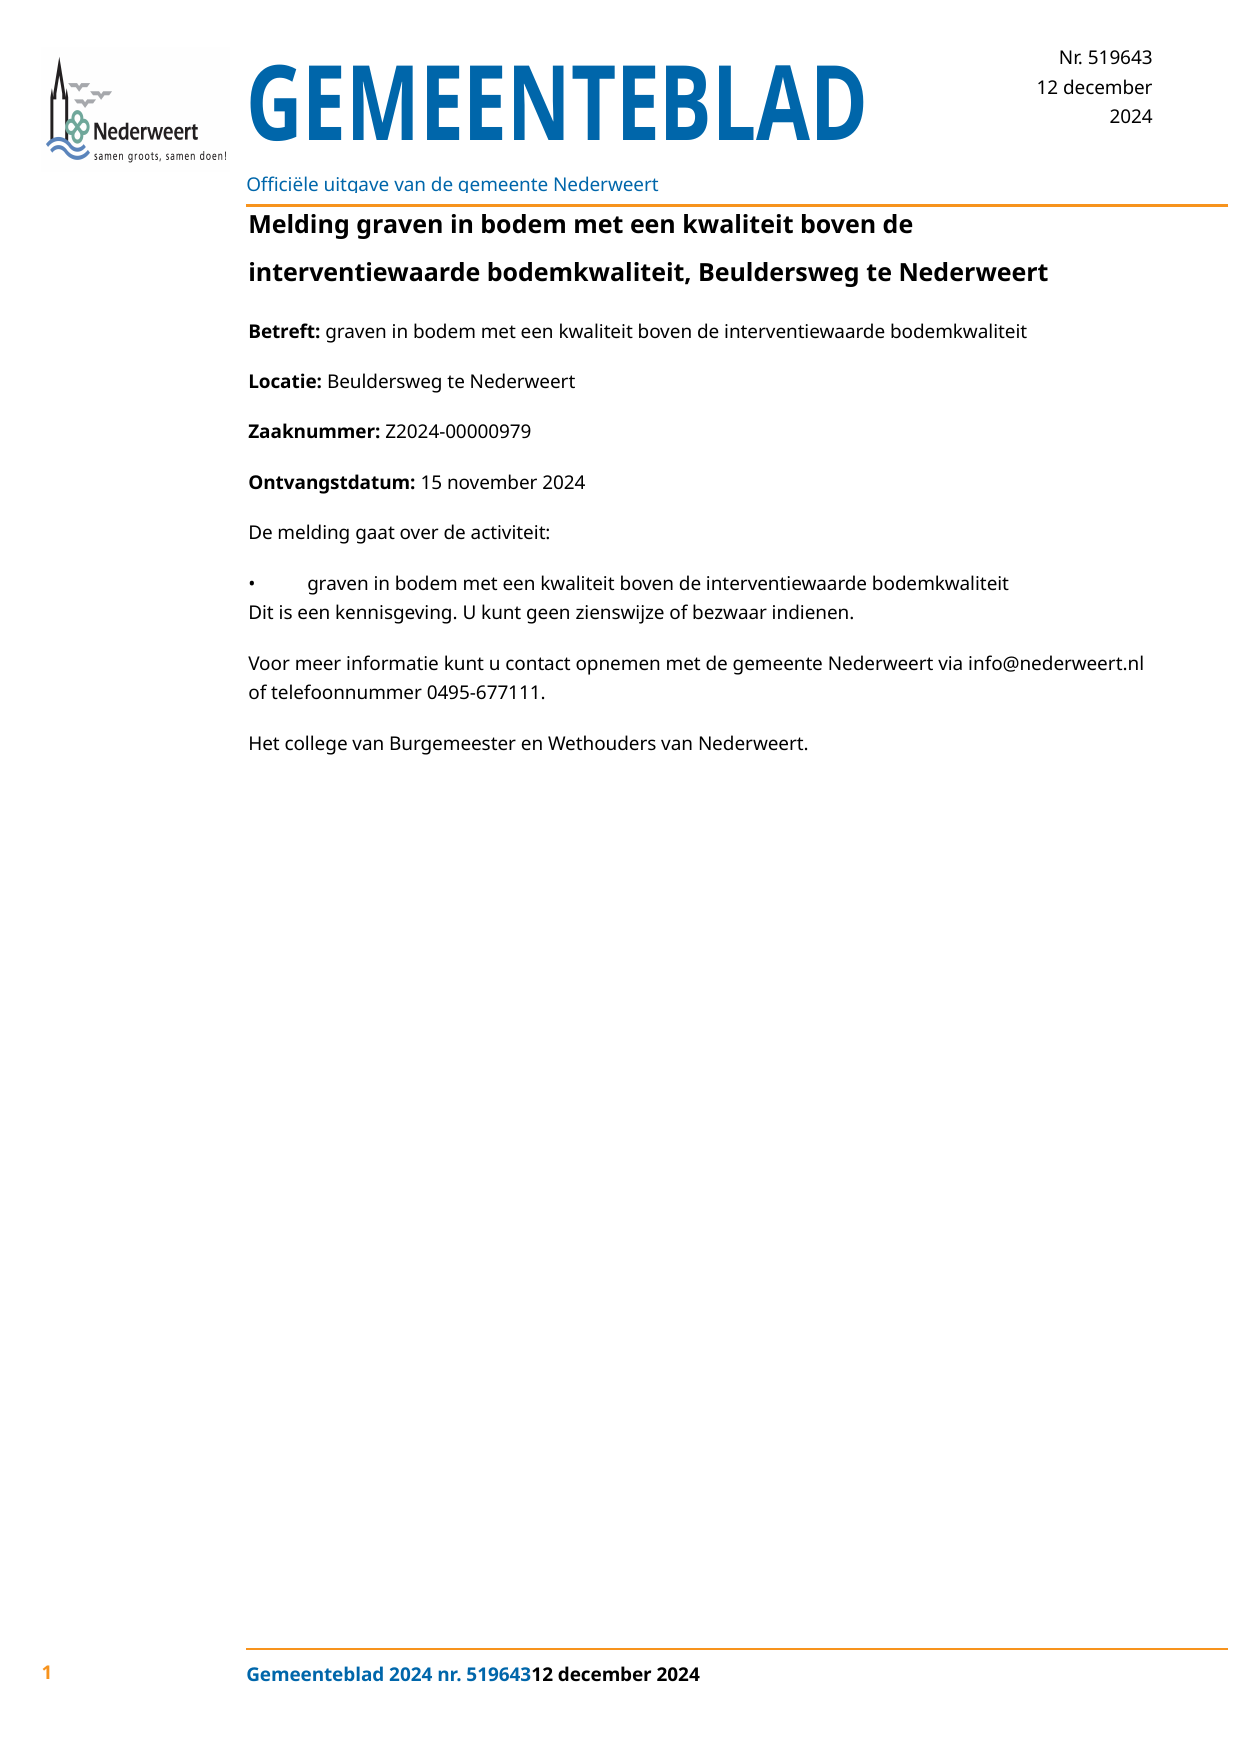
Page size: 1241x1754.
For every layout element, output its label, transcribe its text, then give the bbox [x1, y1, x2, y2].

text Betreft: graven in bodem met een kwaliteit boven de interventiewaarde bodemkwaliteit [248, 318, 1152, 344]
text Dit is een kennisgeving. U kunt geen zienswijze of bezwaar indienen. [248, 599, 1152, 625]
list graven in bodem met een kwaliteit boven de interventiewaarde bodemkwaliteit [248, 570, 1152, 596]
text De melding gaat over de activiteit: [248, 519, 1152, 545]
text Het college van Burgemeester en Wethouders van Nederweert. [248, 730, 1152, 756]
text Locatie: Beuldersweg te Nederweert [248, 368, 1152, 394]
text Melding graven in bodem met een kwaliteit boven de interventiewaarde bodemkwaliteit, Beuldersweg te Nederweert [248, 207, 1152, 288]
text Zaaknummer: Z2024-00000979 [248, 419, 1152, 444]
text Ontvangstdatum: 15 november 2024 [248, 469, 1152, 495]
text Voor meer informatie kunt u contact opnemen met de gemeente Nederweert via info@nederweert.nl of telefoonnummer 0495-677111. [248, 650, 1152, 705]
picture [41, 47, 231, 172]
